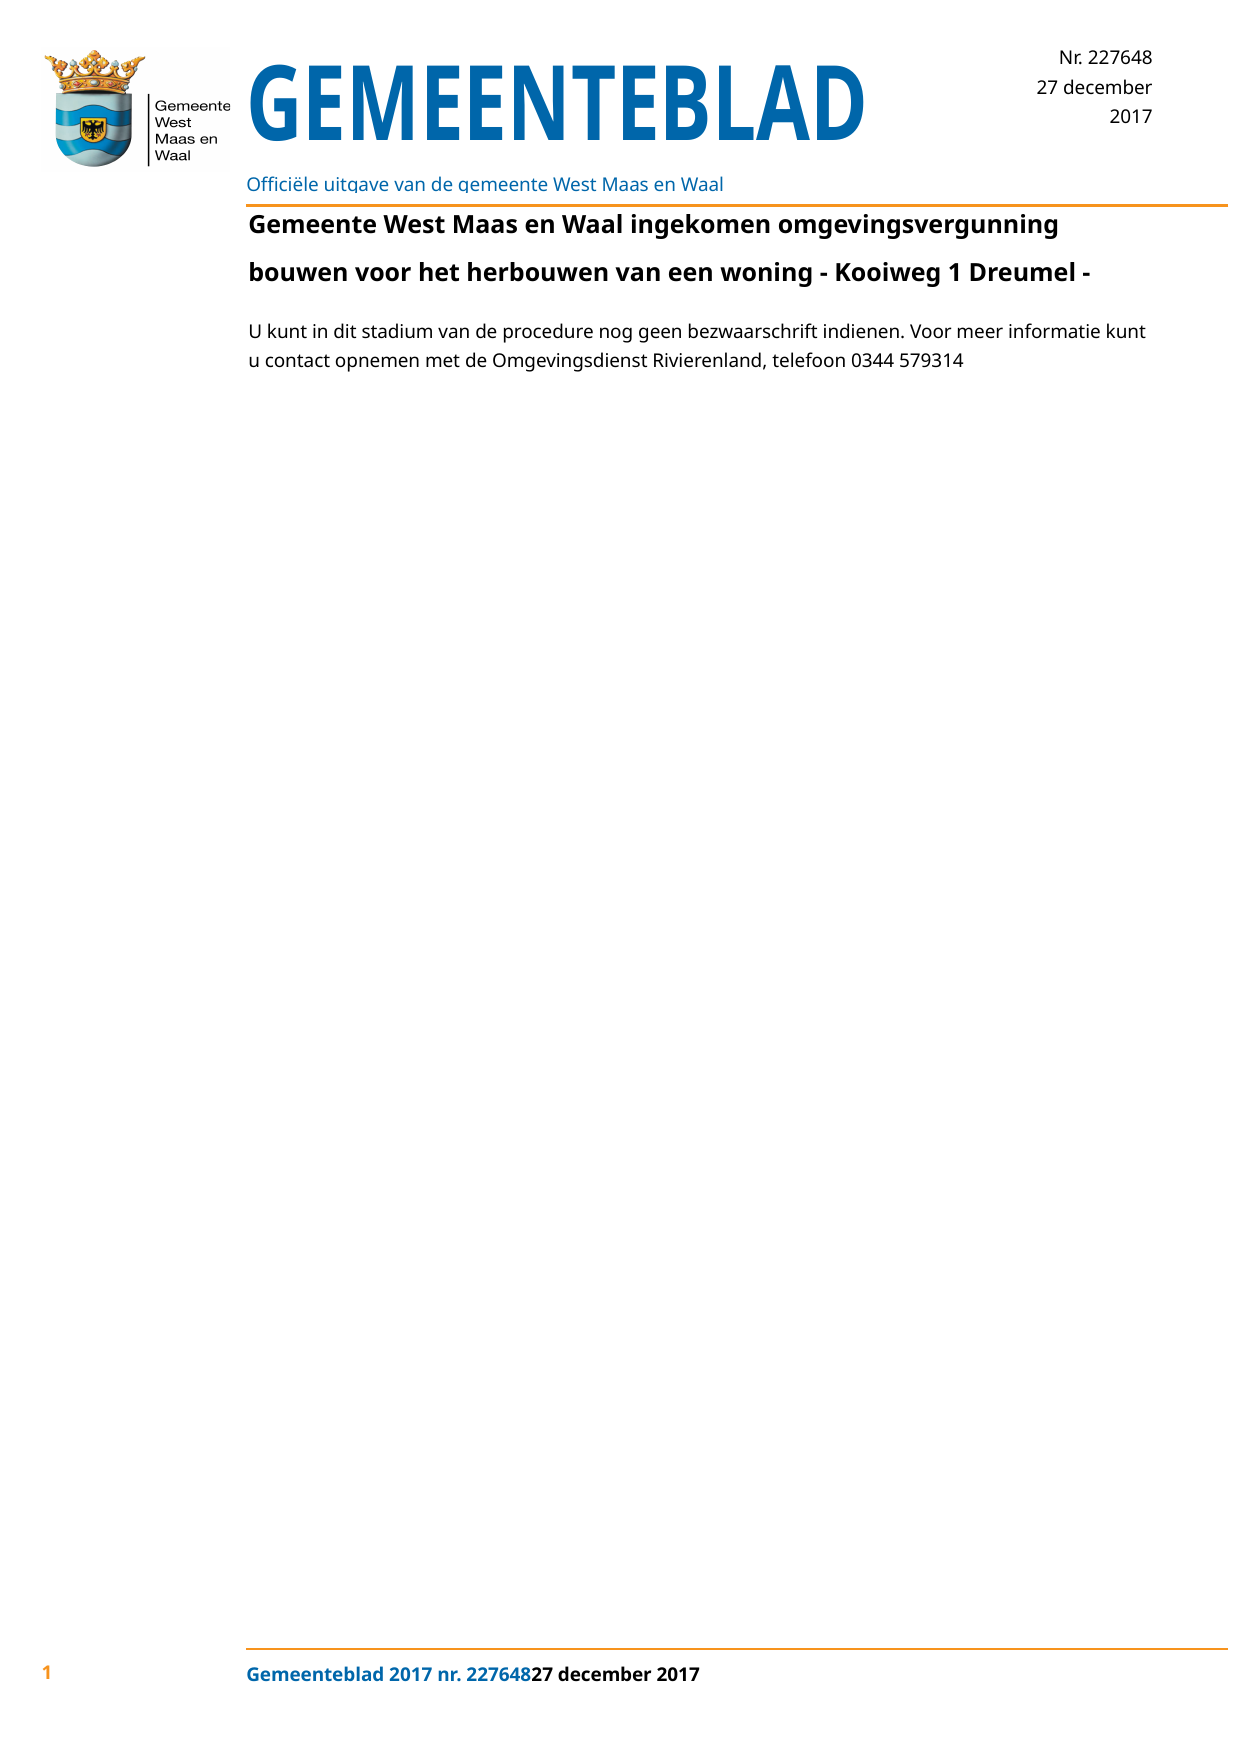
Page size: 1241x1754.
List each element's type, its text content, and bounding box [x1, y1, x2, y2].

text U kunt in dit stadium van de procedure nog geen bezwaarschrift indienen. Voor meer informatie kunt u contact opnemen met de Omgevingsdienst Rivierenland, telefoon 0344 579314 [248, 318, 1152, 373]
picture [41, 47, 231, 172]
text Gemeente West Maas en Waal ingekomen omgevingsvergunning bouwen voor het herbouwen van een woning - Kooiweg 1 Dreumel - [248, 207, 1152, 288]
